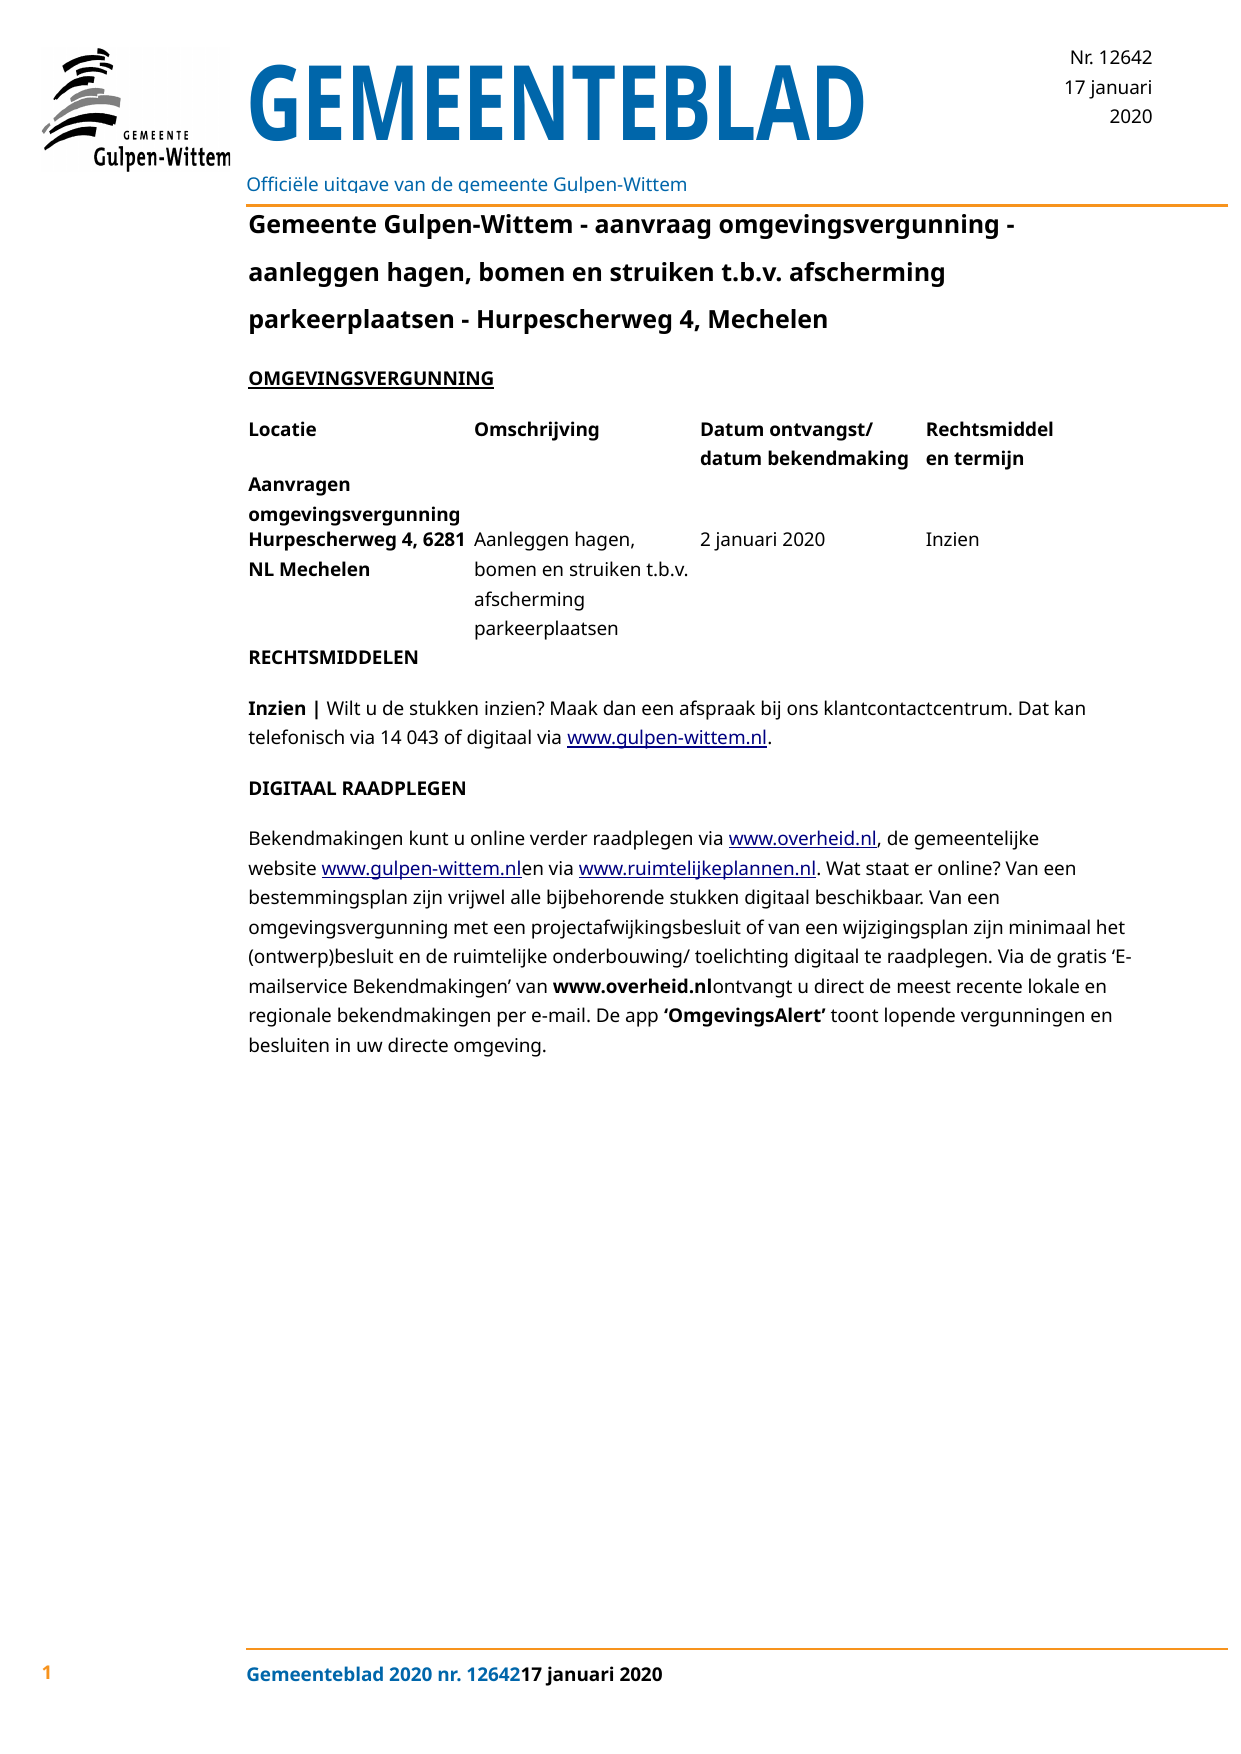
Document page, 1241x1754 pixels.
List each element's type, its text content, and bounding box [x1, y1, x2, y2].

text Bekendmakingen kunt u online verder raadplegen via www.overheid.nl, de gemeentelijke website www.gulpen-wittem.nlen via www.ruimtelijkeplannen.nl. Wat staat er online? Van een bestemmingsplan zijn vrijwel alle bijbehorende stukken digitaal beschikbaar. Van een omgevingsvergunning met een projectafwijkingsbesluit of van een wijzigingsplan zijn minimaal het (ontwerp)besluit en de ruimtelijke onderbouwing/ toelichting digitaal te raadplegen. Via de gratis ‘E-mailservice Bekendmakingen’ van www.overheid.nlontvangt u direct de meest recente lokale en regionale bekendmakingen per e-mail. De app ‘OmgevingsAlert’ toont lopende vergunningen en besluiten in uw directe omgeving. [248, 825, 1152, 1058]
table_cell Hurpescherweg 4, 6281 NL Mechelen [248, 527, 474, 641]
table_cell [926, 471, 1152, 527]
table_cell [474, 471, 700, 527]
table_header Rechtsmiddel en termijn [926, 416, 1152, 471]
table_cell Inzien [926, 527, 1152, 641]
table_cell Aanleggen hagen, bomen en struiken t.b.v. afscherming parkeerplaatsen [474, 527, 700, 641]
table_header Datum ontvangst/ datum bekendmaking [700, 416, 926, 471]
table_header Omschrijving [474, 416, 700, 471]
table_cell [700, 471, 926, 527]
table_header Locatie [248, 416, 474, 471]
table_cell Aanvragen omgevingsvergunning [248, 471, 474, 527]
text RECHTSMIDDELEN [248, 644, 1152, 670]
text Inzien | Wilt u de stukken inzien? Maak dan een afspraak bij ons klantcontactcentrum. Dat kan telefonisch via 14 043 of digitaal via www.gulpen-wittem.nl. [248, 695, 1152, 750]
text DIGITAAL RAADPLEGEN [248, 775, 1152, 801]
text OMGEVINGSVERGUNNING [248, 366, 1152, 391]
text Gemeente Gulpen-Wittem - aanvraag omgevingsvergunning - aanleggen hagen, bomen en struiken t.b.v. afscherming parkeerplaatsen - Hurpescherweg 4, Mechelen [248, 207, 1152, 336]
table_cell 2 januari 2020 [700, 527, 926, 641]
picture [41, 47, 231, 172]
